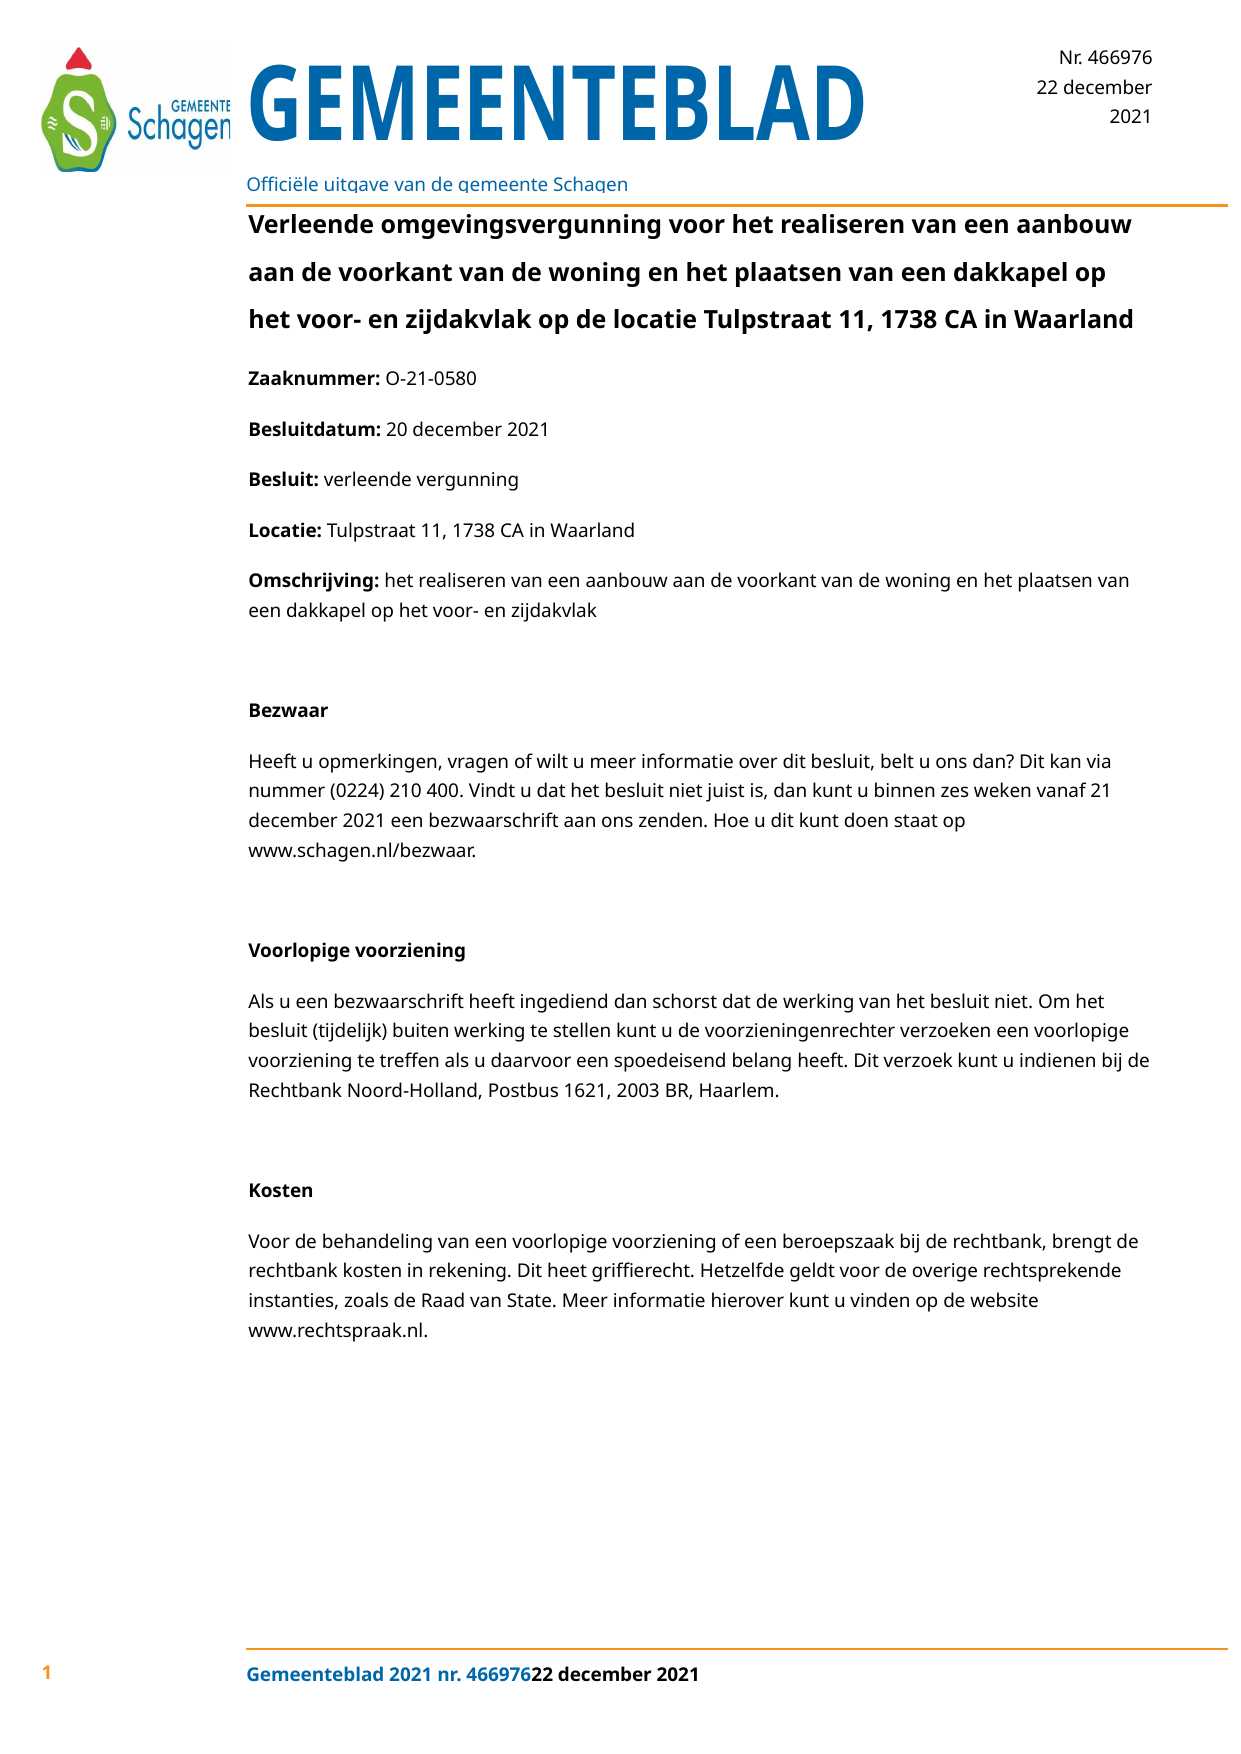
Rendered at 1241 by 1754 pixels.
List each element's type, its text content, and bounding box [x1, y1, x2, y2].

text Locatie: Tulpstraat 11, 1738 CA in Waarland [248, 517, 1152, 542]
text Verleende omgevingsvergunning voor het realiseren van een aanbouw aan de voorkant van de woning en het plaatsen van een dakkapel op het voor- en zijdakvlak op de locatie Tulpstraat 11, 1738 CA in Waarland [248, 207, 1152, 336]
text Besluitdatum: 20 december 2021 [248, 416, 1152, 442]
text Bezwaar [248, 698, 1152, 723]
text Besluit: verleende vergunning [248, 466, 1152, 492]
picture [41, 47, 231, 172]
text Als u een bezwaarschrift heeft ingediend dan schorst dat de werking van het besluit niet. Om het besluit (tijdelijk) buiten werking te stellen kunt u de voorzieningenrechter verzoeken een voorlopige voorziening te treffen als u daarvoor een spoedeisend belang heeft. Dit verzoek kunt u indienen bij de Rechtbank Noord-Holland, Postbus 1621, 2003 BR, Haarlem. [248, 988, 1152, 1102]
text Heeft u opmerkingen, vragen of wilt u meer informatie over dit besluit, belt u ons dan? Dit kan via nummer (0224) 210 400. Vindt u dat het besluit niet juist is, dan kunt u binnen zes weken vanaf 21 december 2021 een bezwaarschrift aan ons zenden. Hoe u dit kunt doen staat op www.schagen.nl/bezwaar. [248, 748, 1152, 862]
text Kosten [248, 1178, 1152, 1203]
text Voorlopige voorziening [248, 938, 1152, 963]
text Voor de behandeling van een voorlopige voorziening of een beroepszaak bij de rechtbank, brengt de rechtbank kosten in rekening. Dit heet griffierecht. Hetzelfde geldt voor de overige rechtsprekende instanties, zoals de Raad van State. Meer informatie hierover kunt u vinden op de website www.rechtspraak.nl. [248, 1228, 1152, 1342]
text Zaaknummer: O-21-0580 [248, 366, 1152, 391]
text Omschrijving: het realiseren van een aanbouw aan de voorkant van de woning en het plaatsen van een dakkapel op het voor- en zijdakvlak [248, 567, 1152, 622]
